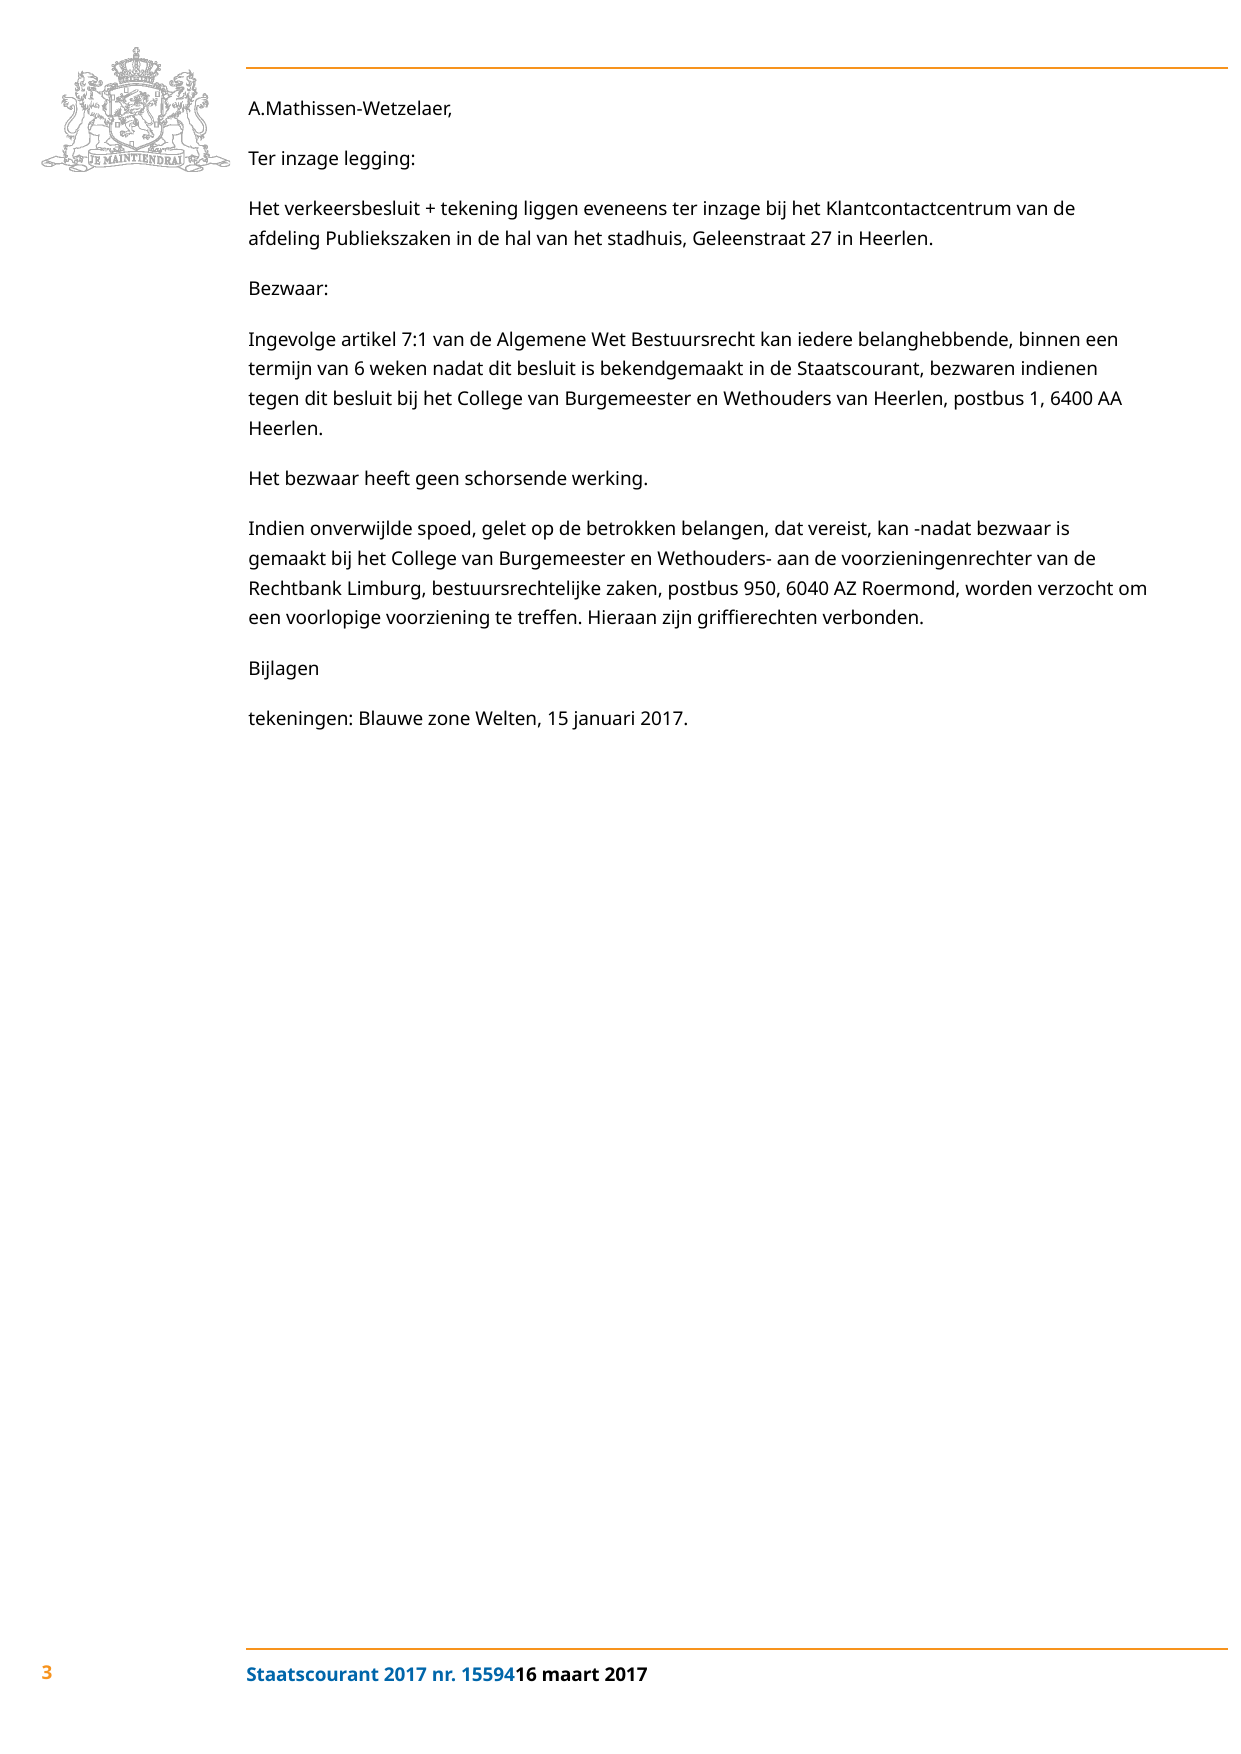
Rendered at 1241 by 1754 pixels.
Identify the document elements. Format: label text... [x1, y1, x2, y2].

text Het bezwaar heeft geen schorsende werking. [248, 465, 1152, 491]
text Ter inzage legging: [248, 145, 1152, 171]
text Indien onverwijlde spoed, gelet op de betrokken belangen, dat vereist, kan -nadat bezwaar is gemaakt bij het College van Burgemeester en Wethouders- aan de voorzieningenrechter van de Rechtbank Limburg, bestuursrechtelijke zaken, postbus 950, 6040 AZ Roermond, worden verzocht om een voorlopige voorziening te treffen. Hieraan zijn griffierechten verbonden. [248, 516, 1152, 630]
text A.Mathissen-Wetzelaer, [248, 95, 1152, 121]
text Ingevolge artikel 7:1 van de Algemene Wet Bestuursrecht kan iedere belanghebbende, binnen een termijn van 6 weken nadat dit besluit is bekendgemaakt in de Staatscourant, bezwaren indienen tegen dit besluit bij het College van Burgemeester en Wethouders van Heerlen, postbus 1, 6400 AA Heerlen. [248, 326, 1152, 441]
text Bezwaar: [248, 276, 1152, 301]
text Bijlagen [248, 655, 1152, 681]
picture [41, 47, 231, 172]
text tekeningen: Blauwe zone Welten, 15 januari 2017. [248, 705, 1152, 731]
text Het verkeersbesluit + tekening liggen eveneens ter inzage bij het Klantcontactcentrum van de afdeling Publiekszaken in de hal van het stadhuis, Geleenstraat 27 in Heerlen. [248, 196, 1152, 251]
